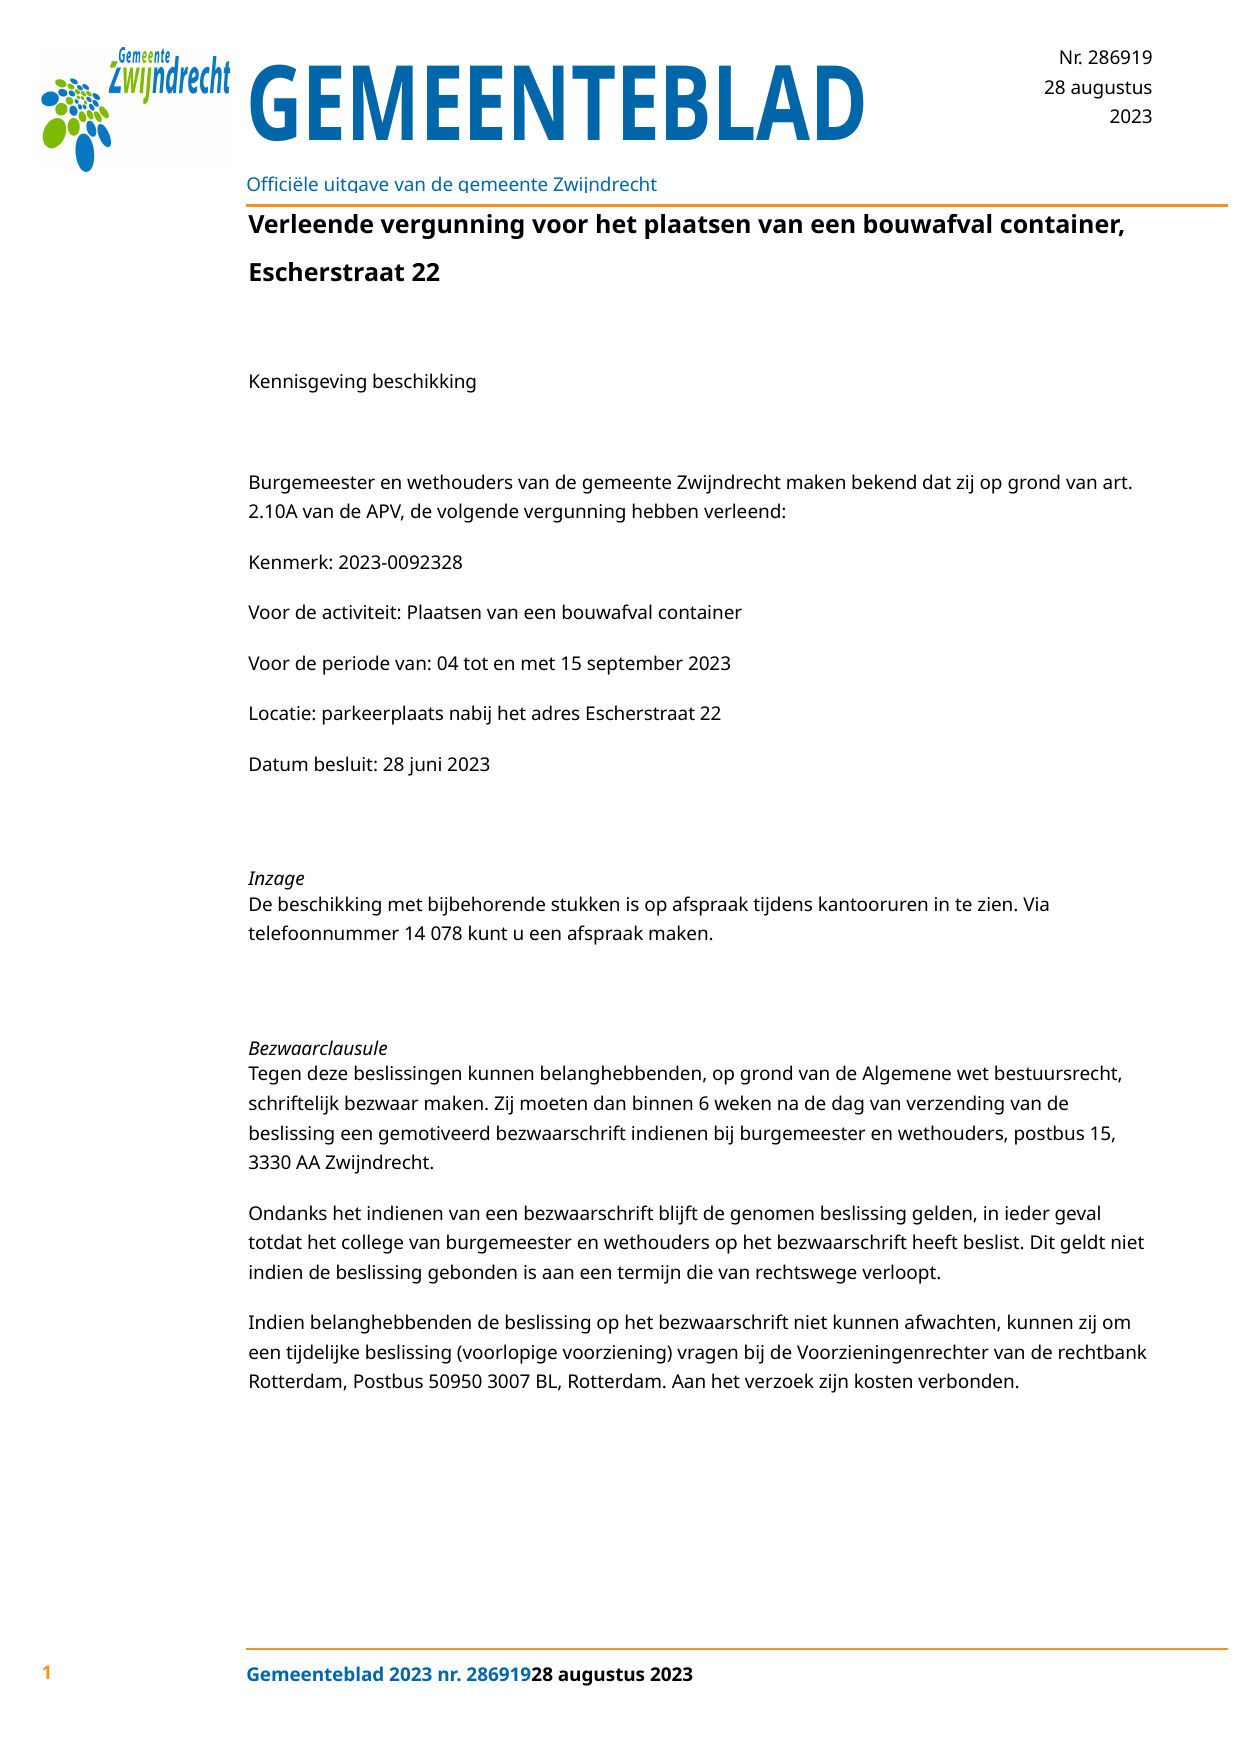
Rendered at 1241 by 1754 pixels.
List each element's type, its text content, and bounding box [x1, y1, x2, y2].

text Datum besluit: 28 juni 2023 [248, 751, 1152, 777]
text Bezwaarclausule [248, 1035, 1152, 1061]
text Indien belanghebbenden de beslissing op het bezwaarschrift niet kunnen afwachten, kunnen zij om een tijdelijke beslissing (voorlopige voorziening) vragen bij de Voorzieningenrechter van de rechtbank Rotterdam, Postbus 50950 3007 BL, Rotterdam. Aan het verzoek zijn kosten verbonden. [248, 1309, 1152, 1394]
text Voor de periode van: 04 tot en met 15 september 2023 [248, 650, 1152, 676]
picture [41, 47, 231, 172]
text Locatie: parkeerplaats nabij het adres Escherstraat 22 [248, 700, 1152, 726]
text Ondanks het indienen van een bezwaarschrift blijft de genomen beslissing gelden, in ieder geval totdat het college van burgemeester en wethouders op het bezwaarschrift heeft beslist. Dit geldt niet indien de beslissing gebonden is aan een termijn die van rechtswege verloopt. [248, 1200, 1152, 1285]
text Inzage [248, 865, 1152, 891]
text Voor de activiteit: Plaatsen van een bouwafval container [248, 599, 1152, 625]
text Burgemeester en wethouders van de gemeente Zwijndrecht maken bekend dat zij op grond van art. 2.10A van de APV, de volgende vergunning hebben verleend: [248, 469, 1152, 524]
text Verleende vergunning voor het plaatsen van een bouwafval container, Escherstraat 22 [248, 207, 1152, 288]
text Kennisgeving beschikking [248, 368, 1152, 394]
text Kenmerk: 2023-0092328 [248, 549, 1152, 575]
text De beschikking met bijbehorende stukken is op afspraak tijdens kantooruren in te zien. Via telefoonnummer 14 078 kunt u een afspraak maken. [248, 891, 1152, 946]
text Tegen deze beslissingen kunnen belanghebbenden, op grond van de Algemene wet bestuursrecht, schriftelijk bezwaar maken. Zij moeten dan binnen 6 weken na de dag van verzending van de beslissing een gemotiveerd bezwaarschrift indienen bij burgemeester en wethouders, postbus 15, 3330 AA Zwijndrecht. [248, 1061, 1152, 1175]
